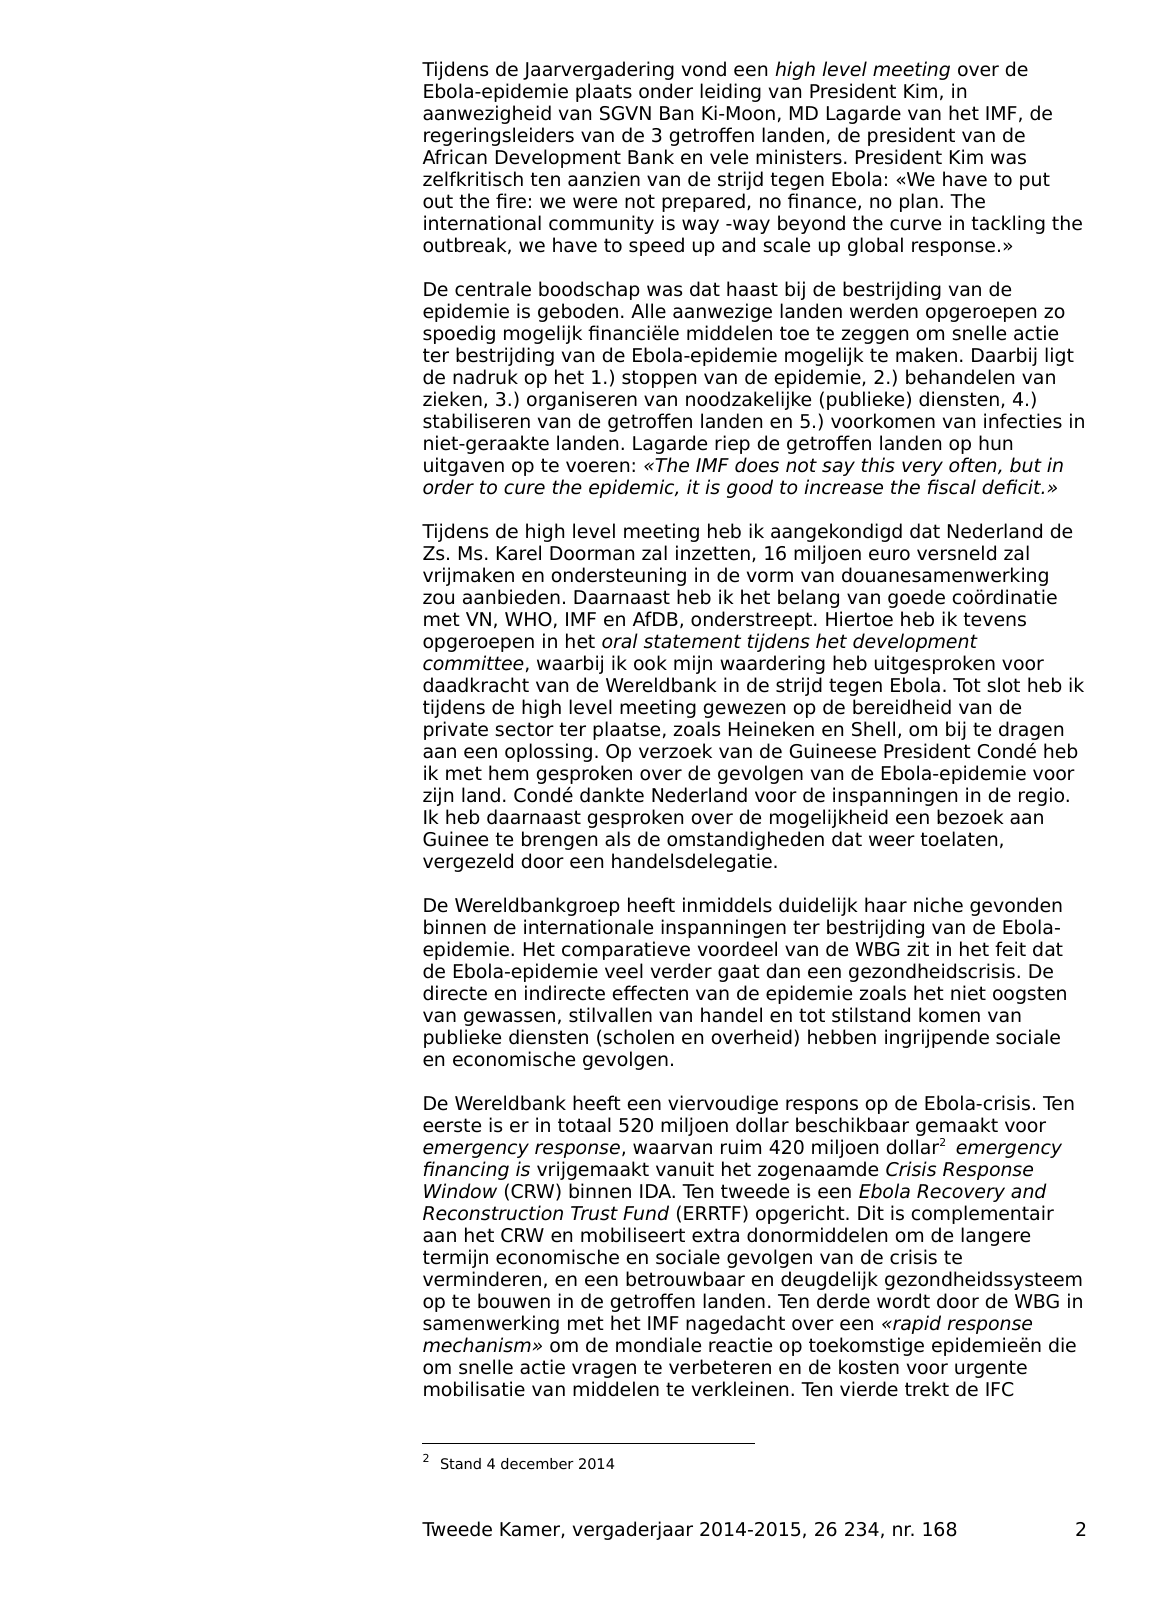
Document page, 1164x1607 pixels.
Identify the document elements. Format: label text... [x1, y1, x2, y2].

text Stand 4 december 2014 [422, 1452, 1087, 1474]
text Tijdens de Jaarvergadering vond een high level meeting over de Ebola-epidemie plaats onder leiding van President Kim, in aanwezigheid van SGVN Ban Ki-Moon, MD Lagarde van het IMF, de regeringsleiders van de 3 getroffen landen, de president van de African Development Bank en vele ministers. President Kim was zelfkritisch ten aanzien van de strijd tegen Ebola: «We have to put out the fire: we were not prepared, no finance, no plan. The international community is way -way beyond the curve in tackling the outbreak, we have to speed up and scale up global response.» [422, 59, 1087, 257]
text De Wereldbankgroep heeft inmiddels duidelijk haar niche gevonden binnen de internationale inspanningen ter bestrijding van de Ebola-epidemie. Het comparatieve voordeel van de WBG zit in het feit dat de Ebola-epidemie veel verder gaat dan een gezondheidscrisis. De directe en indirecte effecten van de epidemie zoals het niet oogsten van gewassen, stilvallen van handel en tot stilstand komen van publieke diensten (scholen en overheid) hebben ingrijpende sociale en economische gevolgen. [422, 895, 1087, 1071]
text De Wereldbank heeft een viervoudige respons op de Ebola-crisis. Ten eerste is er in totaal 520 miljoen dollar beschikbaar gemaakt voor emergency response, waarvan ruim 420 miljoen dollar emergency financing is vrijgemaakt vanuit het zogenaamde Crisis Response Window (CRW) binnen IDA. Ten tweede is een Ebola Recovery and Reconstruction Trust Fund (ERRTF) opgericht. Dit is complementair aan het CRW en mobiliseert extra donormiddelen om de langere termijn economische en sociale gevolgen van de crisis te verminderen, en een betrouwbaar en deugdelijk gezondheidssysteem op te bouwen in de getroffen landen. Ten derde wordt door de WBG in samenwerking met het IMF nagedacht over een «rapid response mechanism» om de mondiale reactie op toekomstige epidemieën die om snelle actie vragen te verbeteren en de kosten voor urgente mobilisatie van middelen te verkleinen. Ten vierde trekt de IFC [422, 1093, 1087, 1401]
text De centrale boodschap was dat haast bij de bestrijding van de epidemie is geboden. Alle aanwezige landen werden opgeroepen zo spoedig mogelijk financiële middelen toe te zeggen om snelle actie ter bestrijding van de Ebola-epidemie mogelijk te maken. Daarbij ligt de nadruk op het 1.) stoppen van de epidemie, 2.) behandelen van zieken, 3.) organiseren van noodzakelijke (publieke) diensten, 4.) stabiliseren van de getroffen landen en 5.) voorkomen van infecties in niet-geraakte landen. Lagarde riep de getroffen landen op hun uitgaven op te voeren: «The IMF does not say this very often, but in order to cure the epidemic, it is good to increase the fiscal deficit.» [422, 279, 1087, 499]
text Tijdens de high level meeting heb ik aangekondigd dat Nederland de Zs. Ms. Karel Doorman zal inzetten, 16 miljoen euro versneld zal vrijmaken en ondersteuning in de vorm van douanesamenwerking zou aanbieden. Daarnaast heb ik het belang van goede coördinatie met VN, WHO, IMF en AfDB, onderstreept. Hiertoe heb ik tevens opgeroepen in het oral statement tijdens het development committee, waarbij ik ook mijn waardering heb uitgesproken voor daadkracht van de Wereldbank in de strijd tegen Ebola. Tot slot heb ik tijdens de high level meeting gewezen op de bereidheid van de private sector ter plaatse, zoals Heineken en Shell, om bij te dragen aan een oplossing. Op verzoek van de Guineese President Condé heb ik met hem gesproken over de gevolgen van de Ebola-epidemie voor zijn land. Condé dankte Nederland voor de inspanningen in de regio. Ik heb daarnaast gesproken over de mogelijkheid een bezoek aan Guinee te brengen als de omstandigheden dat weer toelaten, vergezeld door een handelsdelegatie. [422, 521, 1087, 873]
